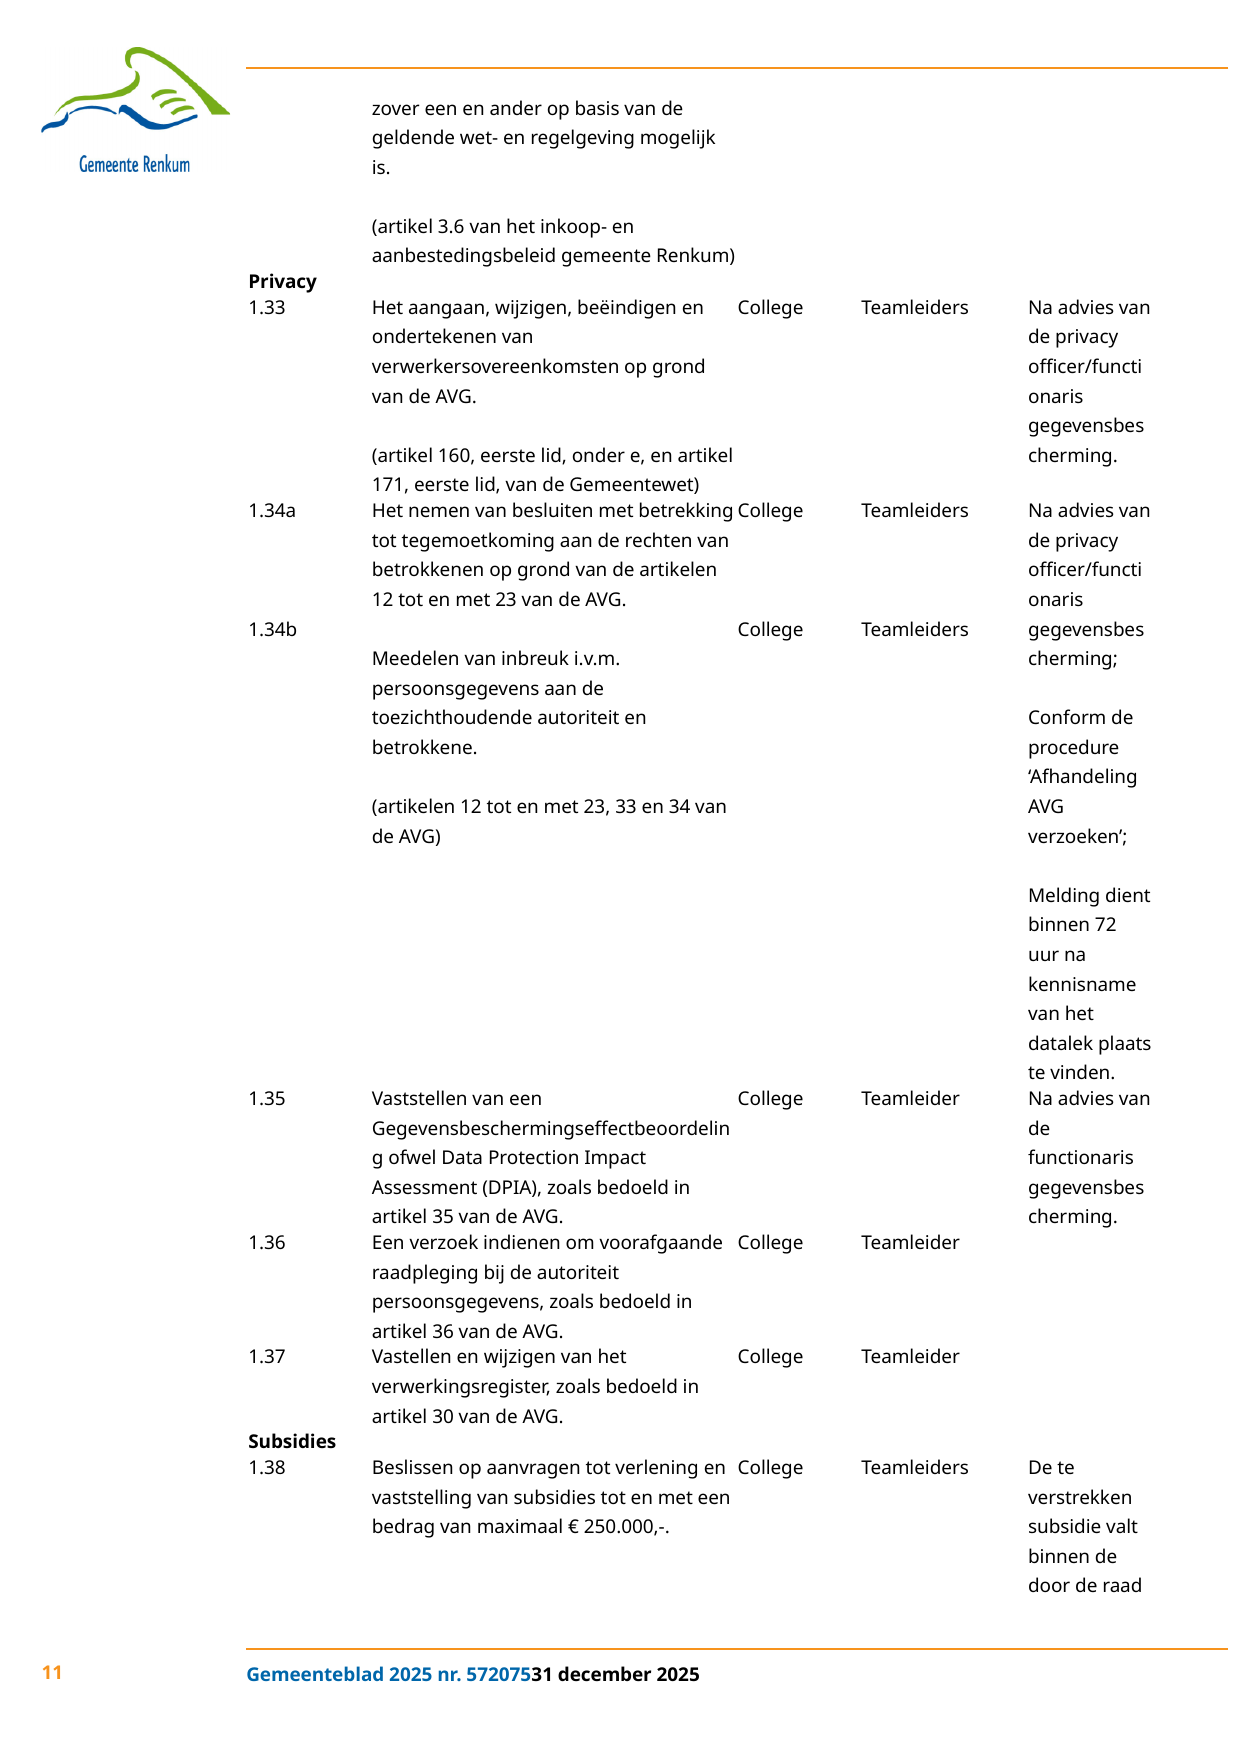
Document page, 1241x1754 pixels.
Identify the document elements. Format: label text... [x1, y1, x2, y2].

table_cell Teamleiders [861, 1454, 1028, 1598]
table_cell Privacy [248, 269, 1152, 294]
table_cell 1.33 [248, 294, 372, 497]
table_cell Na advies van de privacy officer/functionaris gegevensbescherming. [1028, 294, 1152, 497]
table_cell Na advies van de privacy officer/functionaris gegevensbescherming; Conform de procedure ‘Afhandeling AVG verzoeken’; Melding dient binnen 72 uur na kennisname van het datalek plaats te vinden. [1028, 498, 1152, 1085]
table_cell 1.36 [248, 1229, 372, 1344]
table_cell [861, 95, 1028, 268]
table_cell Teamleider [861, 1229, 1028, 1344]
table_cell Vastellen en wijzigen van het verwerkingsregister, zoals bedoeld in artikel 30 van de AVG. [372, 1344, 737, 1429]
table_cell Een verzoek indienen om voorafgaande raadpleging bij de autoriteit persoonsgegevens, zoals bedoeld in artikel 36 van de AVG. [372, 1229, 737, 1344]
table_cell [248, 95, 372, 268]
table_cell De te verstrekken subsidie valt binnen de door de raad [1028, 1454, 1152, 1598]
table_cell 1.34a 1.34b [248, 498, 372, 1085]
table_cell [1028, 95, 1152, 268]
table_cell Teamleider [861, 1085, 1028, 1229]
table_cell Subsidies [248, 1429, 1152, 1454]
table_cell Vaststellen van een Gegevensbeschermingseffectbeoordeling ofwel Data Protection Impact Assessment (DPIA), zoals bedoeld in artikel 35 van de AVG. [372, 1085, 737, 1229]
table_cell Beslissen op aanvragen tot verlening en vaststelling van subsidies tot en met een bedrag van maximaal € 250.000,-. [372, 1454, 737, 1598]
table_cell 1.38 [248, 1454, 372, 1598]
table_cell College [738, 1085, 861, 1229]
table_cell Het aangaan, wijzigen, beëindigen en ondertekenen van verwerkersovereenkomsten op grond van de AVG. (artikel 160, eerste lid, onder e, en artikel 171, eerste lid, van de Gemeentewet) [372, 294, 737, 497]
table_cell 1.37 [248, 1344, 372, 1429]
table_cell [1028, 1344, 1152, 1429]
table_cell Teamleider [861, 1344, 1028, 1429]
table_cell College [738, 1344, 861, 1429]
table_cell [1028, 1229, 1152, 1344]
table_cell Na advies van de functionaris gegevensbescherming. [1028, 1085, 1152, 1229]
table_cell College College [738, 498, 861, 1085]
table_cell Het nemen van besluiten met betrekking tot tegemoetkoming aan de rechten van betrokkenen op grond van de artikelen 12 tot en met 23 van de AVG. Meedelen van inbreuk i.v.m. persoonsgegevens aan de toezichthoudende autoriteit en betrokkene. (artikelen 12 tot en met 23, 33 en 34 van de AVG) [372, 498, 737, 1085]
table_cell [738, 95, 861, 268]
table_cell Teamleiders Teamleiders [861, 498, 1028, 1085]
table_cell College [738, 1454, 861, 1598]
picture [41, 47, 231, 172]
table_cell College [738, 294, 861, 497]
table_cell zover een en ander op basis van de geldende wet- en regelgeving mogelijk is. (artikel 3.6 van het inkoop- en aanbestedingsbeleid gemeente Renkum) [372, 95, 737, 268]
table_cell College [738, 1229, 861, 1344]
table_cell 1.35 [248, 1085, 372, 1229]
table_cell Teamleiders [861, 294, 1028, 497]
